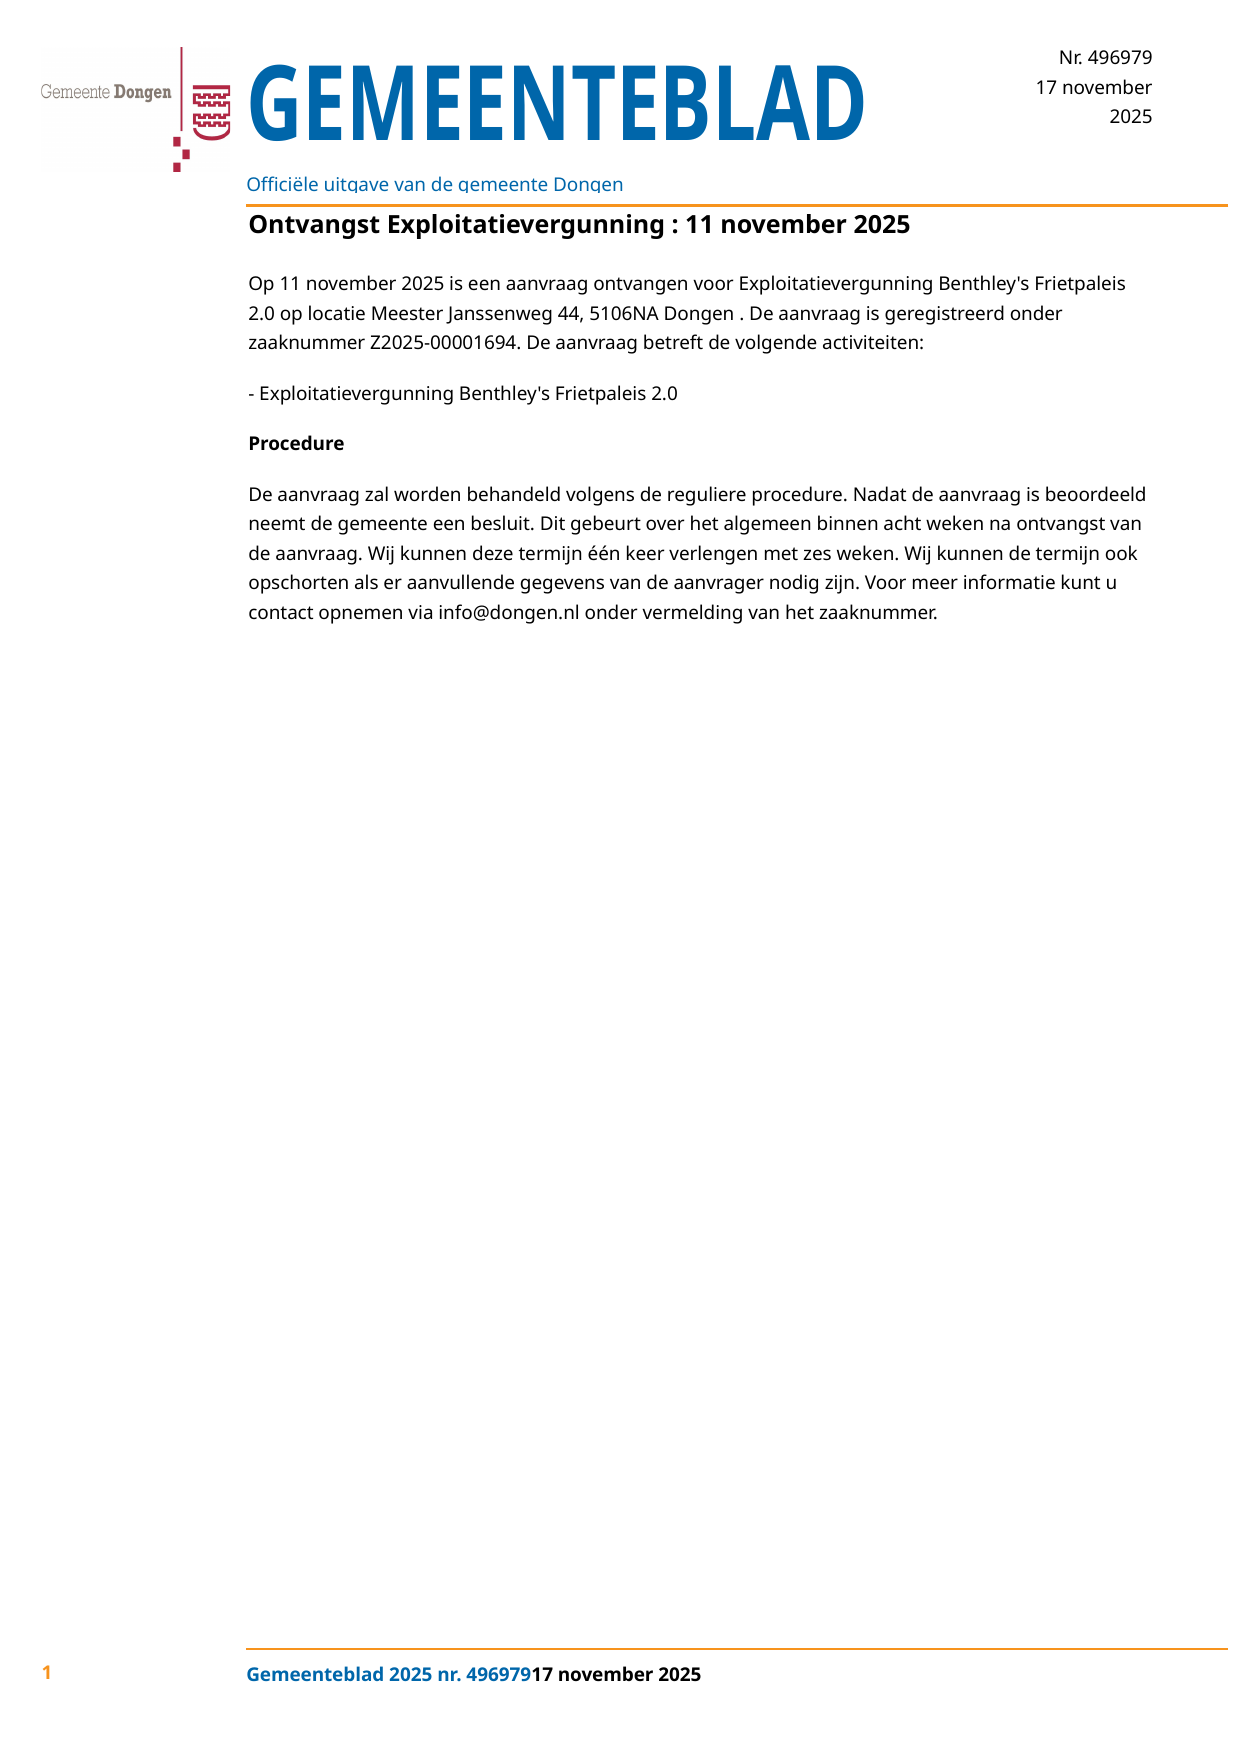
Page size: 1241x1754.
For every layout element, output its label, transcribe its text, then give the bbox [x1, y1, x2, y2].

text Ontvangst Exploitatievergunning : 11 november 2025 [248, 207, 1152, 241]
picture [41, 47, 231, 172]
text - Exploitatievergunning Benthley's Frietpaleis 2.0 [248, 380, 1152, 406]
text Procedure [248, 430, 1152, 456]
text Op 11 november 2025 is een aanvraag ontvangen voor Exploitatievergunning Benthley's Frietpaleis 2.0 op locatie Meester Janssenweg 44, 5106NA Dongen . De aanvraag is geregistreerd onder zaaknummer Z2025-00001694. De aanvraag betreft de volgende activiteiten: [248, 270, 1152, 355]
text De aanvraag zal worden behandeld volgens de reguliere procedure. Nadat de aanvraag is beoordeeld neemt de gemeente een besluit. Dit gebeurt over het algemeen binnen acht weken na ontvangst van de aanvraag. Wij kunnen deze termijn één keer verlengen met zes weken. Wij kunnen de termijn ook opschorten als er aanvullende gegevens van de aanvrager nodig zijn. Voor meer informatie kunt u contact opnemen via info@dongen.nl onder vermelding van het zaaknummer. [248, 481, 1152, 625]
